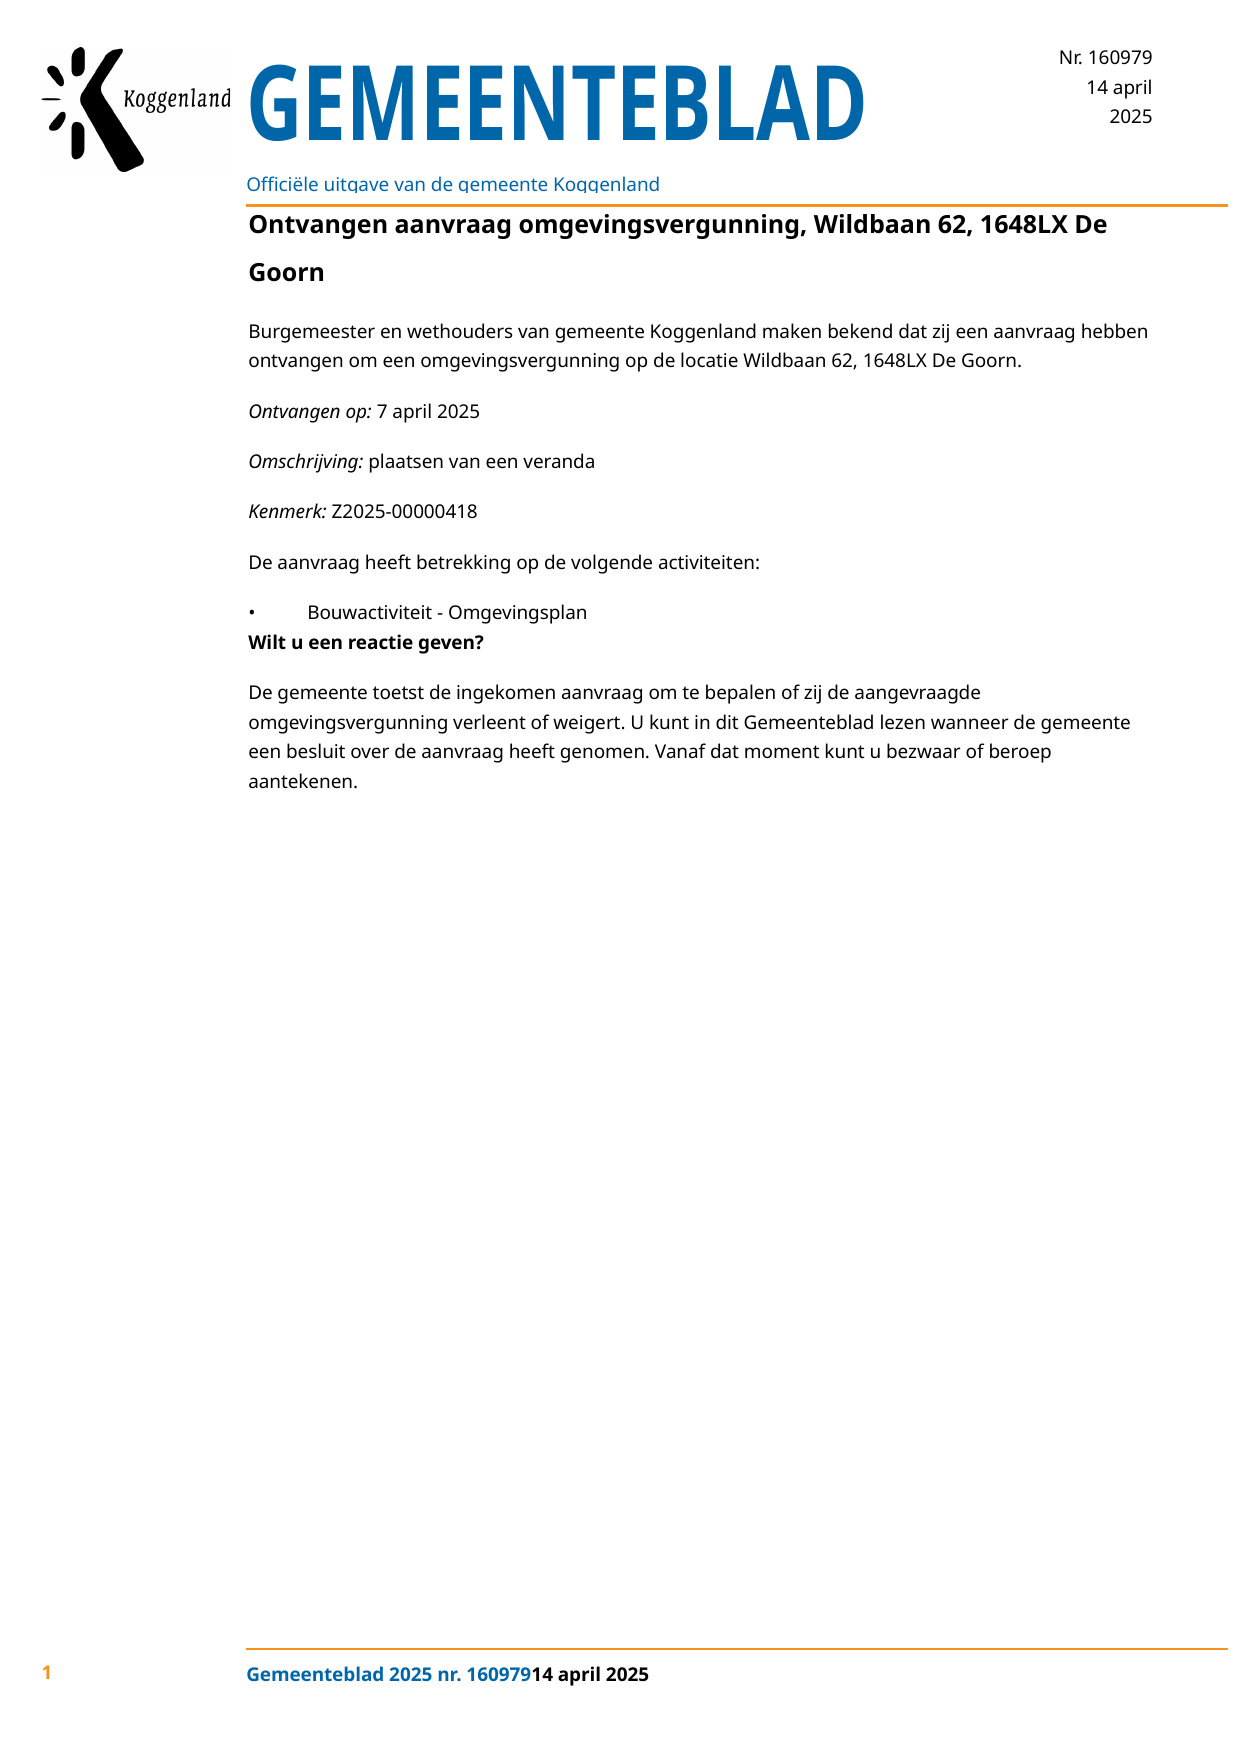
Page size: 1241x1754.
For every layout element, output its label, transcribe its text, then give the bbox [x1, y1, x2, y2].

text Ontvangen op: 7 april 2025 [248, 398, 1152, 424]
text Ontvangen aanvraag omgevingsvergunning, Wildbaan 62, 1648LX De Goorn [248, 207, 1152, 288]
text Burgemeester en wethouders van gemeente Koggenland maken bekend dat zij een aanvraag hebben ontvangen om een omgevingsvergunning op de locatie Wildbaan 62, 1648LX De Goorn. [248, 318, 1152, 373]
text De aanvraag heeft betrekking op de volgende activiteiten: [248, 549, 1152, 575]
text Kenmerk: Z2025-00000418 [248, 499, 1152, 524]
list Bouwactiviteit - Omgevingsplan [248, 599, 1152, 625]
text De gemeente toetst de ingekomen aanvraag om te bepalen of zij de aangevraagde omgevingsvergunning verleent of weigert. U kunt in dit Gemeenteblad lezen wanneer de gemeente een besluit over de aanvraag heeft genomen. Vanaf dat moment kunt u bezwaar of beroep aantekenen. [248, 679, 1152, 794]
picture [41, 47, 231, 172]
text Wilt u een reactie geven? [248, 629, 1152, 655]
text Omschrijving: plaatsen van een veranda [248, 448, 1152, 474]
